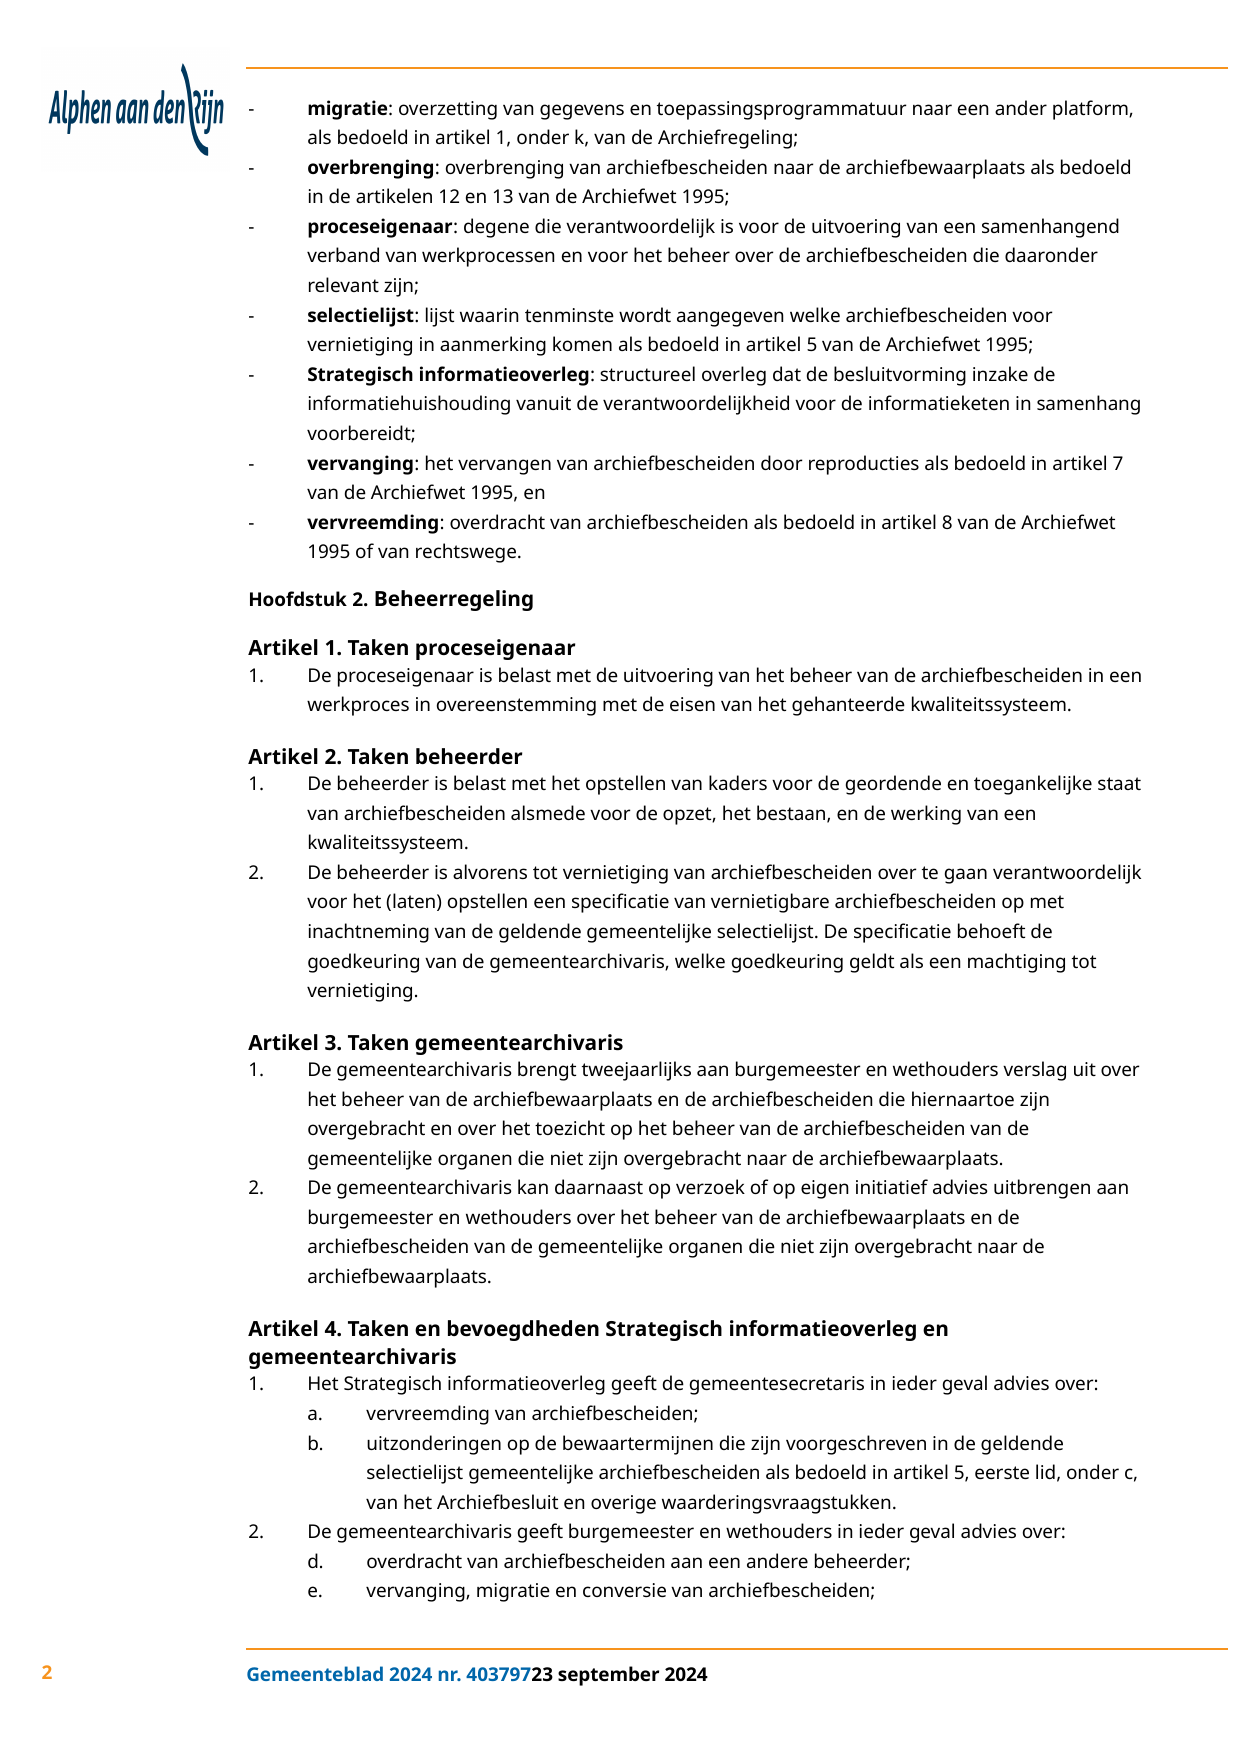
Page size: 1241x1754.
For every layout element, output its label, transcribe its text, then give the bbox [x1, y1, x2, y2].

list De beheerder is belast met het opstellen van kaders voor de geordende en toegankelijke staat van archiefbescheiden alsmede voor de opzet, het bestaan, en de werking van een kwaliteitssysteem. [248, 770, 1152, 855]
text Artikel 4. Taken en bevoegdheden Strategisch informatieoverleg en gemeentearchivaris [248, 1314, 1152, 1371]
list vervanging: het vervangen van archiefbescheiden door reproducties als bedoeld in artikel 7 van de Archiefwet 1995, en [248, 450, 1152, 505]
list uitzonderingen op de bewaartermijnen die zijn voorgeschreven in de geldende selectielijst gemeentelijke archiefbescheiden als bedoeld in artikel 5, eerste lid, onder c, van het Archiefbesluit en overige waarderingsvraagstukken. [307, 1430, 1152, 1515]
list proceseigenaar: degene die verantwoordelijk is voor de uitvoering van een samenhangend verband van werkprocessen en voor het beheer over de archiefbescheiden die daaronder relevant zijn; [248, 213, 1152, 298]
list overbrenging: overbrenging van archiefbescheiden naar de archiefbewaarplaats als bedoeld in de artikelen 12 en 13 van de Archiefwet 1995; [248, 154, 1152, 209]
list De proceseigenaar is belast met de uitvoering van het beheer van de archiefbescheiden in een werkproces in overeenstemming met de eisen van het gehanteerde kwaliteitssysteem. [248, 662, 1152, 717]
list De gemeentearchivaris brengt tweejaarlijks aan burgemeester en wethouders verslag uit over het beheer van de archiefbewaarplaats en de archiefbescheiden die hiernaartoe zijn overgebracht en over het toezicht op het beheer van de archiefbescheiden van de gemeentelijke organen die niet zijn overgebracht naar de archiefbewaarplaats. [248, 1056, 1152, 1171]
list vervreemding: overdracht van archiefbescheiden als bedoeld in artikel 8 van de Archiefwet 1995 of van rechtswege. [248, 509, 1152, 564]
list selectielijst: lijst waarin tenminste wordt aangegeven welke archiefbescheiden voor vernietiging in aanmerking komen als bedoeld in artikel 5 van de Archiefwet 1995; [248, 302, 1152, 357]
list vervanging, migratie en conversie van archiefbescheiden; [307, 1578, 1152, 1603]
text Artikel 3. Taken gemeentearchivaris [248, 1028, 1152, 1056]
text Hoofdstuk 2. Beheerregeling [248, 584, 1152, 613]
list vervreemding van archiefbescheiden; [307, 1400, 1152, 1426]
list De beheerder is alvorens tot vernietiging van archiefbescheiden over te gaan verantwoordelijk voor het (laten) opstellen een specificatie van vernietigbare archiefbescheiden op met inachtneming van de geldende gemeentelijke selectielijst. De specificatie behoeft de goedkeuring van de gemeentearchivaris, welke goedkeuring geldt als een machtiging tot vernietiging. [248, 859, 1152, 1003]
list De gemeentearchivaris geeft burgemeester en wethouders in ieder geval advies over: [248, 1518, 1152, 1544]
list overdracht van archiefbescheiden aan een andere beheerder; [307, 1548, 1152, 1574]
list De gemeentearchivaris kan daarnaast op verzoek of op eigen initiatief advies uitbrengen aan burgemeester en wethouders over het beheer van de archiefbewaarplaats en de archiefbescheiden van de gemeentelijke organen die niet zijn overgebracht naar de archiefbewaarplaats. [248, 1174, 1152, 1289]
list Strategisch informatieoverleg: structureel overleg dat de besluitvorming inzake de informatiehuishouding vanuit de verantwoordelijkheid voor de informatieketen in samenhang voorbereidt; [248, 361, 1152, 446]
text Artikel 2. Taken beheerder [248, 742, 1152, 770]
list migratie: overzetting van gegevens en toepassingsprogrammatuur naar een ander platform, als bedoeld in artikel 1, onder k, van de Archiefregeling; [248, 95, 1152, 150]
picture [41, 47, 231, 172]
text Artikel 1. Taken proceseigenaar [248, 633, 1152, 662]
list Het Strategisch informatieoverleg geeft de gemeentesecretaris in ieder geval advies over: [248, 1371, 1152, 1396]
